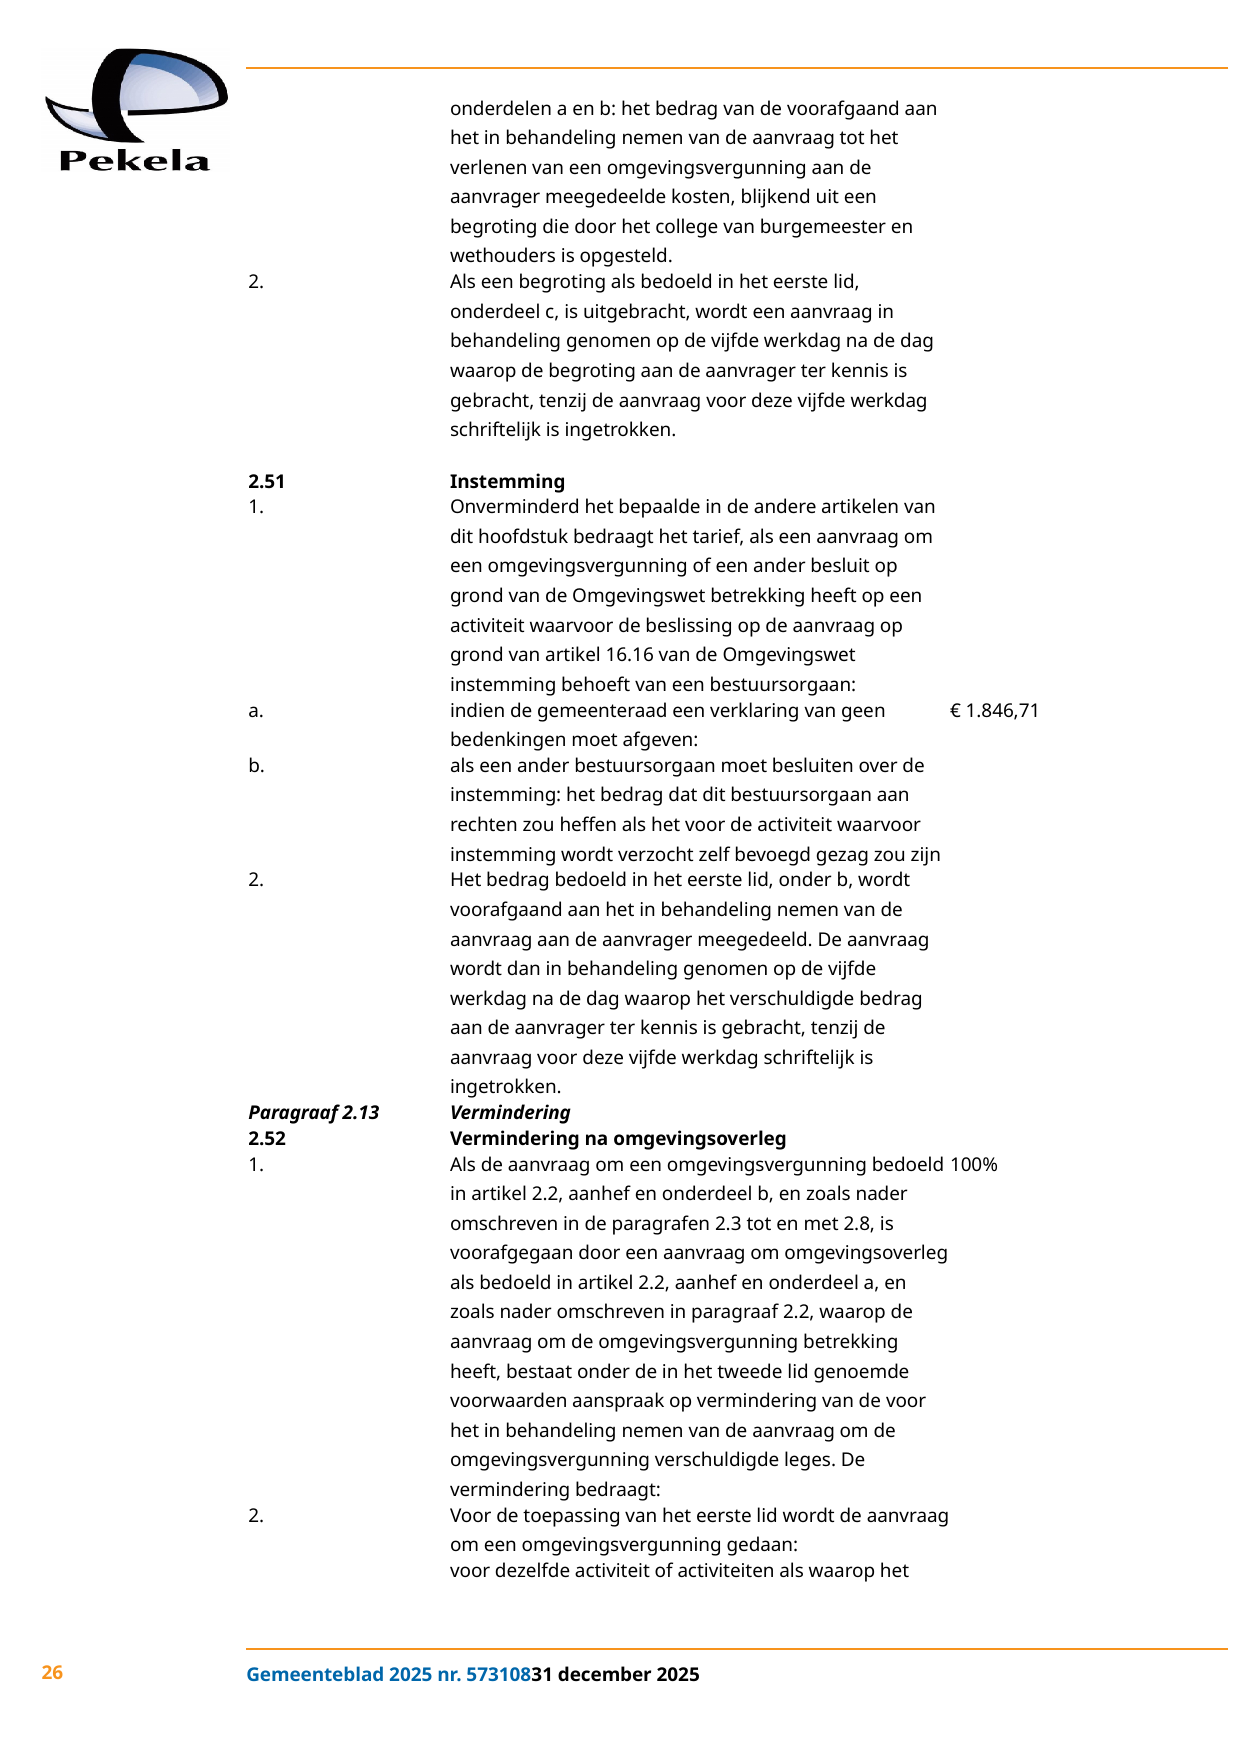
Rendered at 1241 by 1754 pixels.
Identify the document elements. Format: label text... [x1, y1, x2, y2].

table_cell 1. [248, 494, 450, 697]
table_cell a. [248, 697, 450, 752]
table_cell 2. [248, 269, 450, 442]
table_cell Voor de toepassing van het eerste lid wordt de aanvraag om een omgevingsvergunning gedaan: [450, 1502, 950, 1557]
table_cell [950, 867, 1152, 1099]
table_cell 2. [248, 867, 450, 1099]
table_cell [450, 442, 950, 468]
table_cell onderdelen a en b: het bedrag van de voorafgaand aan het in behandeling nemen van de aanvraag tot het verlenen van een omgevingsvergunning aan de aanvrager meegedeelde kosten, blijkend uit een begroting die door het college van burgemeester en wethouders is opgesteld. [450, 95, 950, 268]
table_cell indien de gemeenteraad een verklaring van geen bedenkingen moet afgeven: [450, 697, 950, 752]
table_cell 2.51 [248, 468, 450, 493]
table_cell [248, 442, 450, 468]
table_cell € 1.846,71 [950, 697, 1152, 752]
table_cell [950, 95, 1152, 268]
table_cell [950, 269, 1152, 442]
table_cell Als een begroting als bedoeld in het eerste lid, onderdeel c, is uitgebracht, wordt een aanvraag in behandeling genomen op de vijfde werkdag na de dag waarop de begroting aan de aanvrager ter kennis is gebracht, tenzij de aanvraag voor deze vijfde werkdag schriftelijk is ingetrokken. [450, 269, 950, 442]
table_cell voor dezelfde activiteit of activiteiten als waarop het [450, 1557, 950, 1583]
table_cell Het bedrag bedoeld in het eerste lid, onder b, wordt voorafgaand aan het in behandeling nemen van de aanvraag aan de aanvrager meegedeeld. De aanvraag wordt dan in behandeling genomen op de vijfde werkdag na de dag waarop het verschuldigde bedrag aan de aanvrager ter kennis is gebracht, tenzij de aanvraag voor deze vijfde werkdag schriftelijk is ingetrokken. [450, 867, 950, 1099]
table_cell als een ander bestuursorgaan moet besluiten over de instemming: het bedrag dat dit bestuursorgaan aan rechten zou heffen als het voor de activiteit waarvoor instemming wordt verzocht zelf bevoegd gezag zou zijn [450, 752, 950, 867]
table_cell Paragraaf 2.13 [248, 1099, 450, 1125]
table_cell Als de aanvraag om een omgevingsvergunning bedoeld in artikel 2.2, aanhef en onderdeel b, en zoals nader omschreven in de paragrafen 2.3 tot en met 2.8, is voorafgegaan door een aanvraag om omgevingsoverleg als bedoeld in artikel 2.2, aanhef en onderdeel a, en zoals nader omschreven in paragraaf 2.2, waarop de aanvraag om de omgevingsvergunning betrekking heeft, bestaat onder de in het tweede lid genoemde voorwaarden aanspraak op vermindering van de voor het in behandeling nemen van de aanvraag om de omgevingsvergunning verschuldigde leges. De vermindering bedraagt: [450, 1151, 950, 1502]
table_cell 100% [950, 1151, 1152, 1502]
table_cell [950, 1502, 1152, 1557]
table_cell Instemming [450, 468, 950, 493]
table_cell [248, 95, 450, 268]
table_cell [248, 1557, 450, 1583]
table_cell 1. [248, 1151, 450, 1502]
table_cell Vermindering na omgevingsoverleg [450, 1125, 950, 1151]
picture [41, 47, 231, 172]
table_cell [950, 442, 1152, 468]
table_cell Onverminderd het bepaalde in de andere artikelen van dit hoofdstuk bedraagt het tarief, als een aanvraag om een omgevingsvergunning of een ander besluit op grond van de Omgevingswet betrekking heeft op een activiteit waarvoor de beslissing op de aanvraag op grond van artikel 16.16 van de Omgevingswet instemming behoeft van een bestuursorgaan: [450, 494, 950, 697]
table_cell Vermindering [450, 1099, 950, 1125]
table_cell 2.52 [248, 1125, 450, 1151]
table_cell [950, 468, 1152, 493]
table_cell [950, 1125, 1152, 1151]
table_cell [950, 1557, 1152, 1583]
table_cell [950, 1099, 1152, 1125]
table_cell [950, 494, 1152, 697]
table_cell 2. [248, 1502, 450, 1557]
table_cell [950, 752, 1152, 867]
table_cell b. [248, 752, 450, 867]
